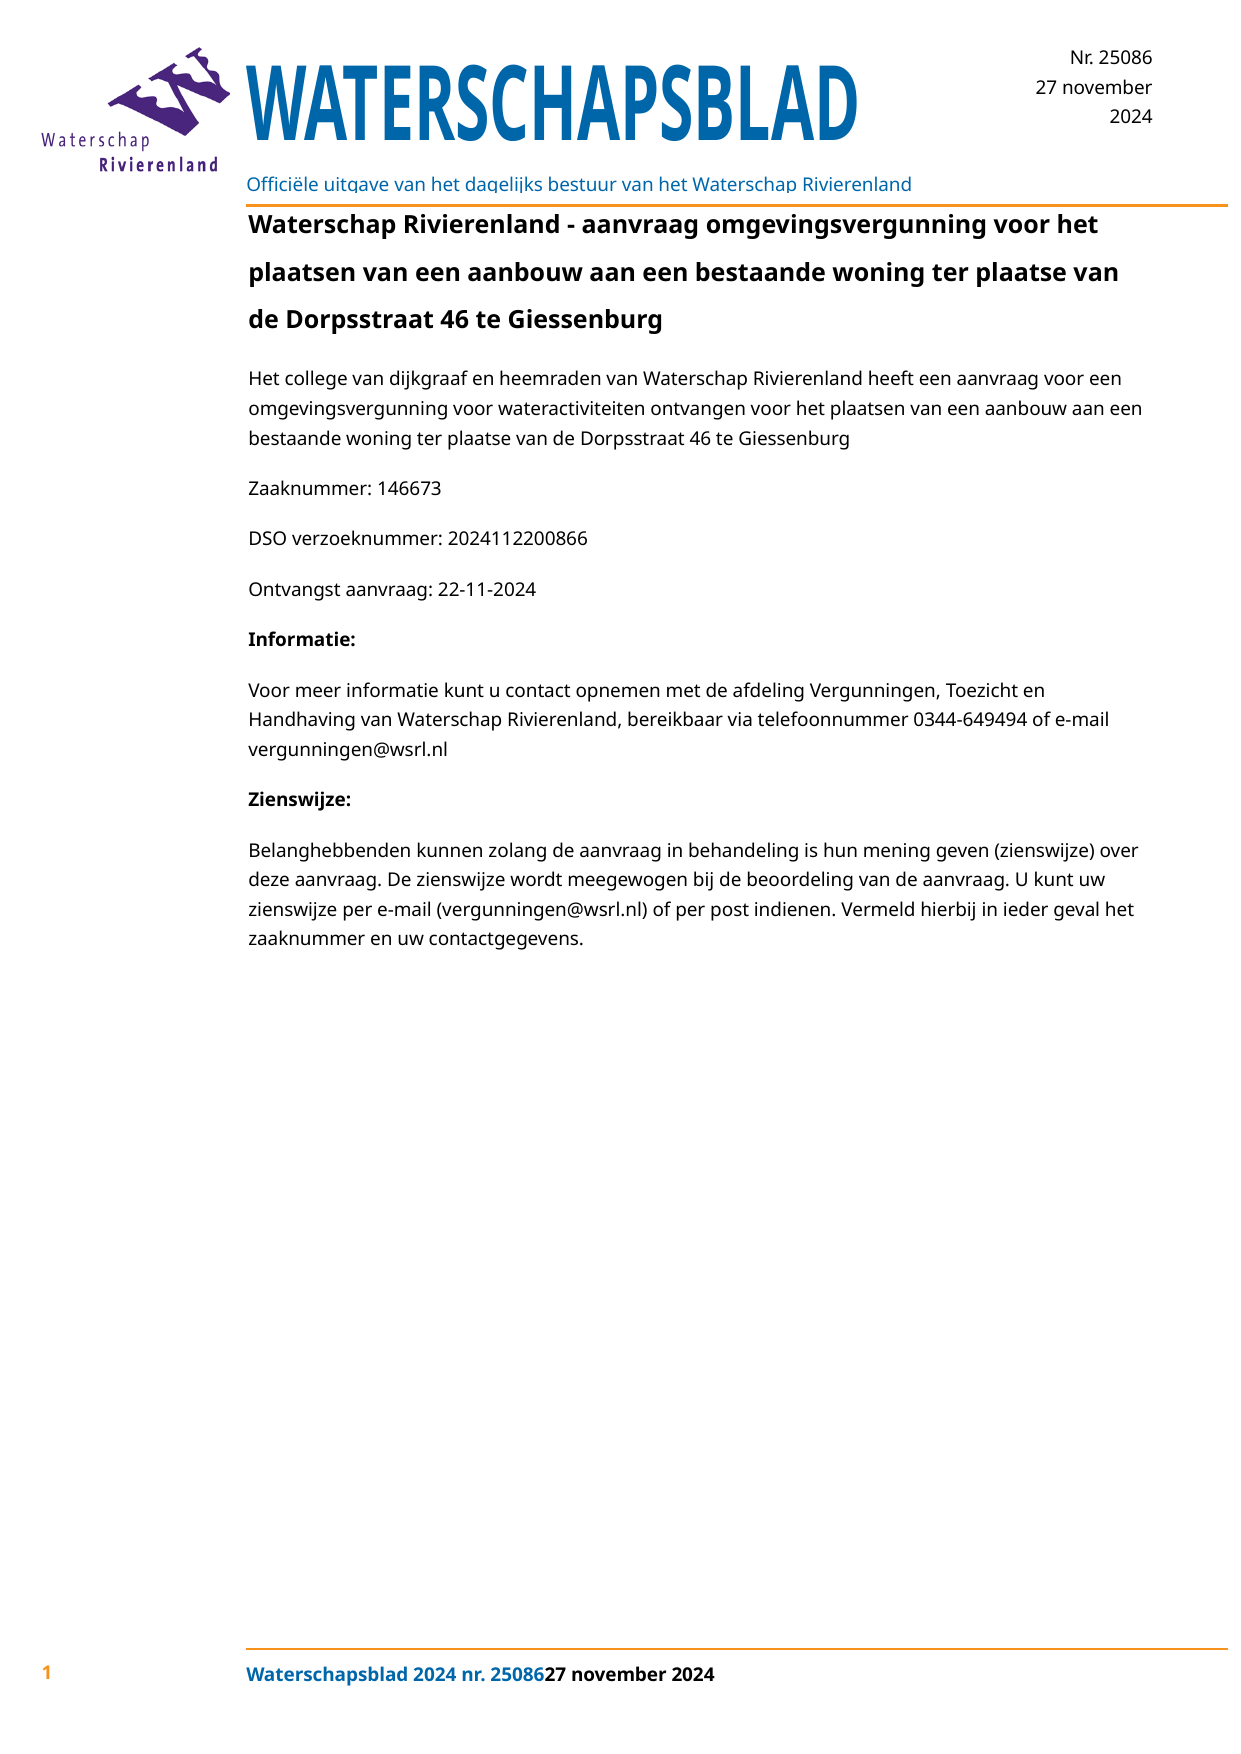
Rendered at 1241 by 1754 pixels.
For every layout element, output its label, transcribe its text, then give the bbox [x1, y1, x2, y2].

picture [41, 47, 231, 172]
text Zaaknummer: 146673 [248, 475, 1152, 501]
text Het college van dijkgraaf en heemraden van Waterschap Rivierenland heeft een aanvraag voor een omgevingsvergunning voor wateractiviteiten ontvangen voor het plaatsen van een aanbouw aan een bestaande woning ter plaatse van de Dorpsstraat 46 te Giessenburg [248, 366, 1152, 450]
text Informatie: [248, 626, 1152, 652]
text Ontvangst aanvraag: 22-11-2024 [248, 576, 1152, 602]
text Zienswijze: [248, 786, 1152, 812]
text Voor meer informatie kunt u contact opnemen met de afdeling Vergunningen, Toezicht en Handhaving van Waterschap Rivierenland, bereikbaar via telefoonnummer 0344-649494 of e-mail vergunningen@wsrl.nl [248, 677, 1152, 762]
text Waterschap Rivierenland - aanvraag omgevingsvergunning voor het plaatsen van een aanbouw aan een bestaande woning ter plaatse van de Dorpsstraat 46 te Giessenburg [248, 207, 1152, 336]
text DSO verzoeknummer: 2024112200866 [248, 526, 1152, 551]
text Belanghebbenden kunnen zolang de aanvraag in behandeling is hun mening geven (zienswijze) over deze aanvraag. De zienswijze wordt meegewogen bij de beoordeling van de aanvraag. U kunt uw zienswijze per e-mail (vergunningen@wsrl.nl) of per post indienen. Vermeld hierbij in ieder geval het zaaknummer en uw contactgegevens. [248, 837, 1152, 951]
